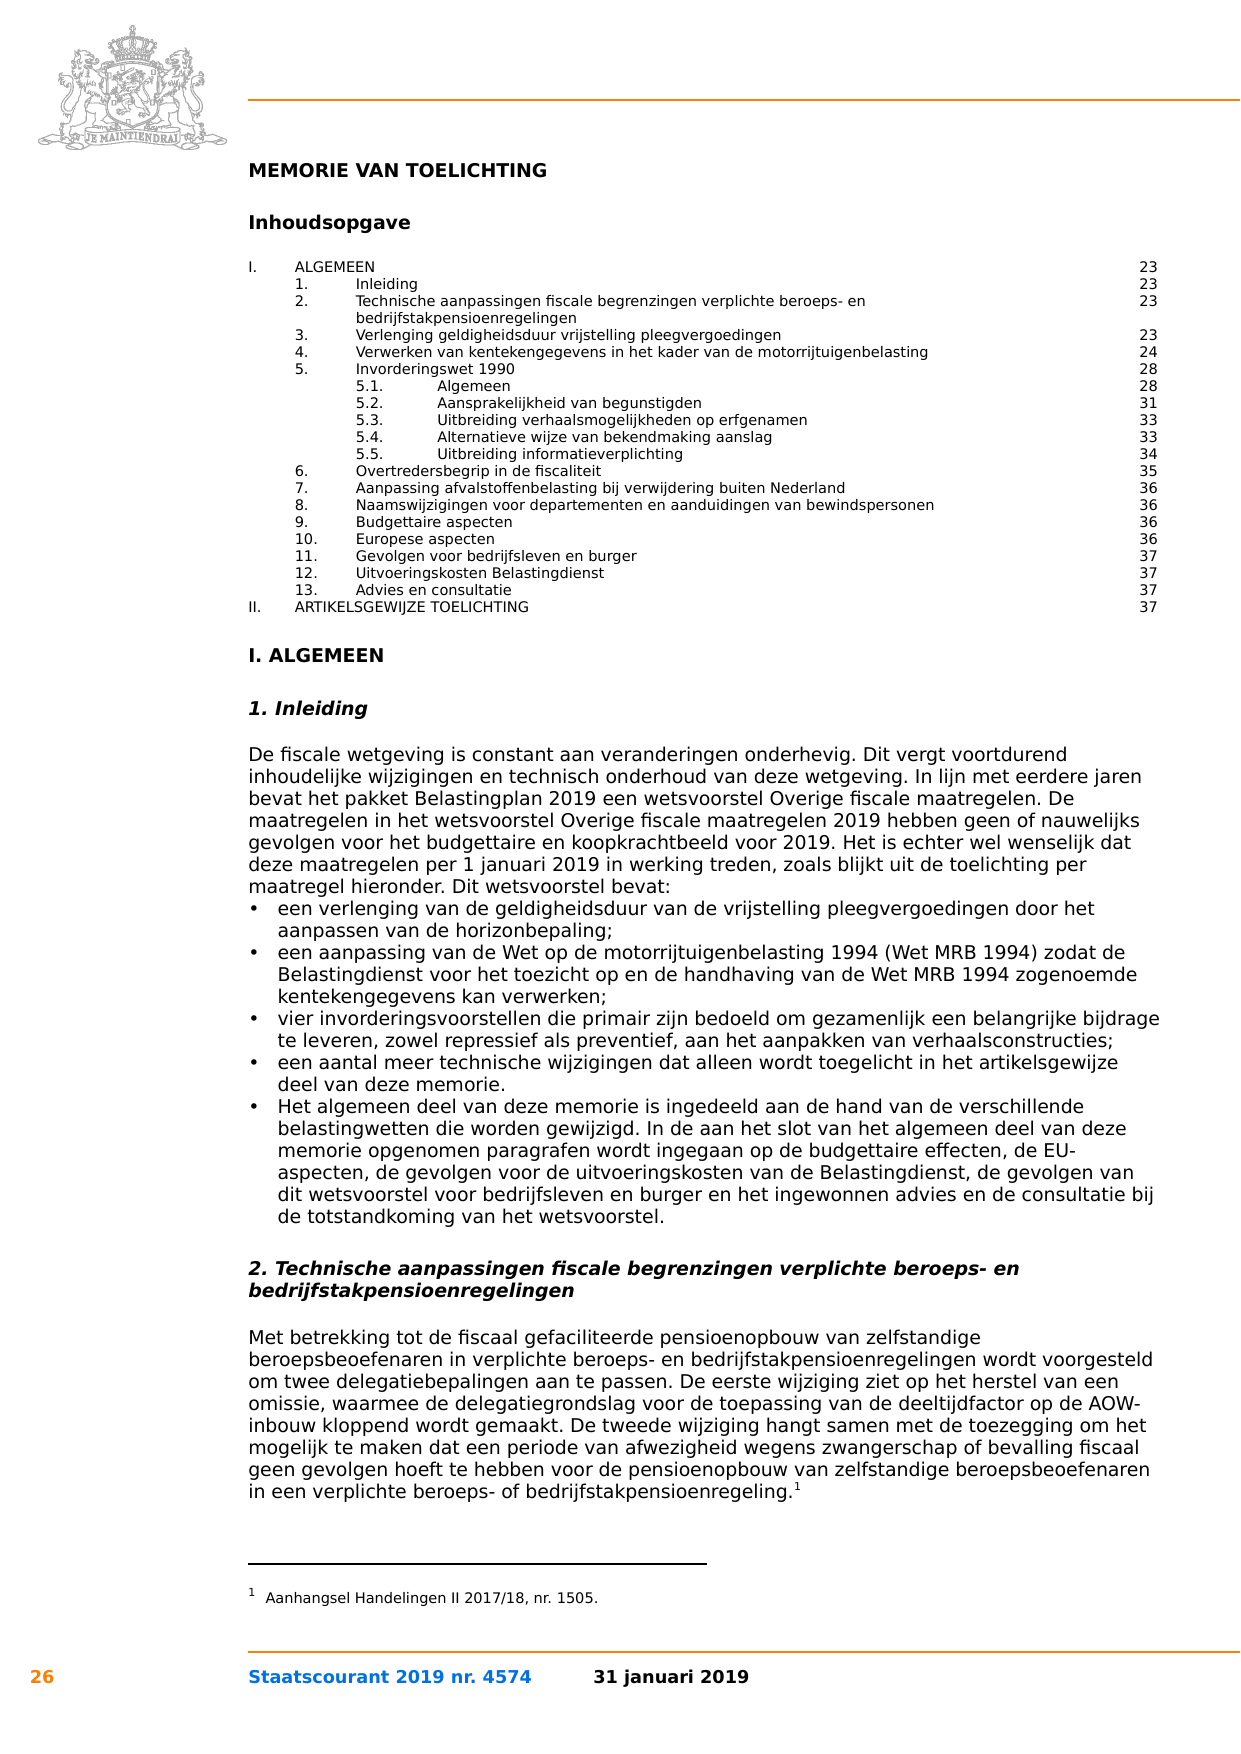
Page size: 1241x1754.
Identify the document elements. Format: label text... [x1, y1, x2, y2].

table_cell Algemeen [431, 378, 1082, 395]
table_header I. [248, 259, 289, 276]
subtitle Inhoudsopgave [248, 212, 1163, 234]
table_cell Uitbreiding verhaalsmogelijkheden op erfgenamen [431, 412, 1082, 429]
table_cell 33 [1082, 412, 1163, 429]
table_cell [289, 378, 350, 395]
table_cell [248, 276, 289, 293]
table_cell [289, 412, 350, 429]
table_cell [248, 429, 289, 446]
table_cell 5.1. [350, 378, 431, 395]
table_cell 13. [289, 581, 350, 598]
table_cell [248, 531, 289, 547]
table_cell 3. [289, 327, 350, 344]
text • een aanpassing van de Wet op de motorrijtuigenbelasting 1994 (Wet MRB 1994) zodat de Belastingdienst voor het toezicht op en de handhaving van de Wet MRB 1994 zogenoemde kentekengegevens kan verwerken; [248, 942, 1163, 1008]
subtitle 2. Technische aanpassingen fiscale begrenzingen verplichte beroeps- en bedrijfstakpensioenregelingen [248, 1258, 1163, 1302]
table_cell Gevolgen voor bedrijfsleven en burger [350, 548, 1082, 564]
table_cell 37 [1082, 548, 1163, 564]
table_cell ARTIKELSGEWIJZE TOELICHTING [289, 599, 1082, 615]
table_cell [248, 581, 289, 598]
table_cell 37 [1082, 599, 1163, 615]
table_cell [248, 463, 289, 479]
table_cell 36 [1082, 514, 1163, 531]
table_cell 7. [289, 480, 350, 497]
table_cell 31 [1082, 395, 1163, 412]
table_cell [248, 565, 289, 581]
text • Het algemeen deel van deze memorie is ingedeeld aan de hand van de verschillende belastingwetten die worden gewijzigd. In de aan het slot van het algemeen deel van deze memorie opgenomen paragrafen wordt ingegaan op de budgettaire effecten, de EU-aspecten, de gevolgen voor de uitvoeringskosten van de Belastingdienst, de gevolgen van dit wetsvoorstel voor bedrijfsleven en burger en het ingewonnen advies en de consultatie bij de totstandkoming van het wetsvoorstel. [248, 1096, 1163, 1228]
table_cell [248, 480, 289, 497]
table_cell 5.4. [350, 429, 431, 446]
table_cell 9. [289, 514, 350, 531]
table_cell Naamswijzigingen voor departementen en aanduidingen van bewindspersonen [350, 497, 1082, 513]
table_cell 5. [289, 361, 350, 378]
table_cell Aansprakelijkheid van begunstigden [431, 395, 1082, 412]
table_cell Verlenging geldigheidsduur vrijstelling pleegvergoedingen [350, 327, 1082, 344]
table_cell Technische aanpassingen fiscale begrenzingen verplichte beroeps- en bedrijfstakpensioenregelingen [350, 293, 1082, 327]
table_cell 23 [1082, 327, 1163, 344]
table_cell 10. [289, 531, 350, 547]
table_cell 4. [289, 344, 350, 361]
table_cell Invorderingswet 1990 [350, 361, 1082, 378]
table_cell 37 [1082, 565, 1163, 581]
text • een verlenging van de geldigheidsduur van de vrijstelling pleegvergoedingen door het aanpassen van de horizonbepaling; [248, 898, 1163, 942]
table_cell 11. [289, 548, 350, 564]
table_cell 28 [1082, 378, 1163, 395]
table_cell Inleiding [350, 276, 1082, 293]
table_cell [289, 446, 350, 463]
table_cell Verwerken van kentekengegevens in het kader van de motorrijtuigenbelasting [350, 344, 1082, 361]
text Aanhangsel Handelingen II 2017/18, nr. 1505. [248, 1586, 1163, 1608]
table_header ALGEMEEN [289, 259, 1082, 276]
subtitle 1. Inleiding [248, 697, 1163, 719]
picture [38, 25, 227, 150]
text • een aantal meer technische wijzigingen dat alleen wordt toegelicht in het artikelsgewijze deel van deze memorie. [248, 1052, 1163, 1096]
table_cell 37 [1082, 581, 1163, 598]
table_cell 2. [289, 293, 350, 327]
table_cell II. [248, 599, 289, 615]
table_cell [248, 293, 289, 327]
table_cell [248, 514, 289, 531]
table_cell [248, 344, 289, 361]
table_cell Uitbreiding informatieverplichting [431, 446, 1082, 463]
table_cell 34 [1082, 446, 1163, 463]
table_cell 5.3. [350, 412, 431, 429]
table_cell Aanpassing afvalstoffenbelasting bij verwijdering buiten Nederland [350, 480, 1082, 497]
table_cell Uitvoeringskosten Belastingdienst [350, 565, 1082, 581]
table_cell [248, 446, 289, 463]
table_cell 1. [289, 276, 350, 293]
table_cell [248, 548, 289, 564]
table_cell [248, 395, 289, 412]
table_cell 12. [289, 565, 350, 581]
table_cell [248, 361, 289, 378]
table_cell Advies en consultatie [350, 581, 1082, 598]
table_cell 8. [289, 497, 350, 513]
subtitle MEMORIE VAN TOELICHTING [248, 160, 1163, 182]
table_cell 33 [1082, 429, 1163, 446]
table_cell [248, 378, 289, 395]
table_cell [289, 395, 350, 412]
table_cell 36 [1082, 531, 1163, 547]
table_header 23 [1082, 259, 1163, 276]
table_cell Alternatieve wijze van bekendmaking aanslag [431, 429, 1082, 446]
table_cell [289, 429, 350, 446]
table_cell 24 [1082, 344, 1163, 361]
text • vier invorderingsvoorstellen die primair zijn bedoeld om gezamenlijk een belangrijke bijdrage te leveren, zowel repressief als preventief, aan het aanpakken van verhaalsconstructies; [248, 1008, 1163, 1052]
table_cell Overtredersbegrip in de fiscaliteit [350, 463, 1082, 479]
table_cell 36 [1082, 497, 1163, 513]
table_cell 5.2. [350, 395, 431, 412]
table_cell [248, 327, 289, 344]
table_cell 23 [1082, 293, 1163, 327]
table_cell [248, 497, 289, 513]
table_cell Europese aspecten [350, 531, 1082, 547]
table_cell 36 [1082, 480, 1163, 497]
text Met betrekking tot de fiscaal gefaciliteerde pensioenopbouw van zelfstandige beroepsbeoefenaren in verplichte beroeps- en bedrijfstakpensioenregelingen wordt voorgesteld om twee delegatiebepalingen aan te passen. De eerste wijziging ziet op het herstel van een omissie, waarmee de delegatiegrondslag voor de toepassing van de deeltijdfactor op de AOW-inbouw kloppend wordt gemaakt. De tweede wijziging hangt samen met de toezegging om het mogelijk te maken dat een periode van afwezigheid wegens zwangerschap of bevalling fiscaal geen gevolgen hoeft te hebben voor de pensioenopbouw van zelfstandige beroepsbeoefenaren in een verplichte beroeps- of bedrijfstakpensioenregeling. [248, 1327, 1163, 1503]
subtitle I. ALGEMEEN [248, 645, 1163, 667]
table_cell 23 [1082, 276, 1163, 293]
table_cell 35 [1082, 463, 1163, 479]
table_cell 6. [289, 463, 350, 479]
table_cell [248, 412, 289, 429]
table_cell Budgettaire aspecten [350, 514, 1082, 531]
table_cell 5.5. [350, 446, 431, 463]
table_cell 28 [1082, 361, 1163, 378]
text De fiscale wetgeving is constant aan veranderingen onderhevig. Dit vergt voortdurend inhoudelijke wijzigingen en technisch onderhoud van deze wetgeving. In lijn met eerdere jaren bevat het pakket Belastingplan 2019 een wetsvoorstel Overige fiscale maatregelen. De maatregelen in het wetsvoorstel Overige fiscale maatregelen 2019 hebben geen of nauwelijks gevolgen voor het budgettaire en koopkrachtbeeld voor 2019. Het is echter wel wenselijk dat deze maatregelen per 1 januari 2019 in werking treden, zoals blijkt uit de toelichting per maatregel hieronder. Dit wetsvoorstel bevat: [248, 744, 1163, 898]
